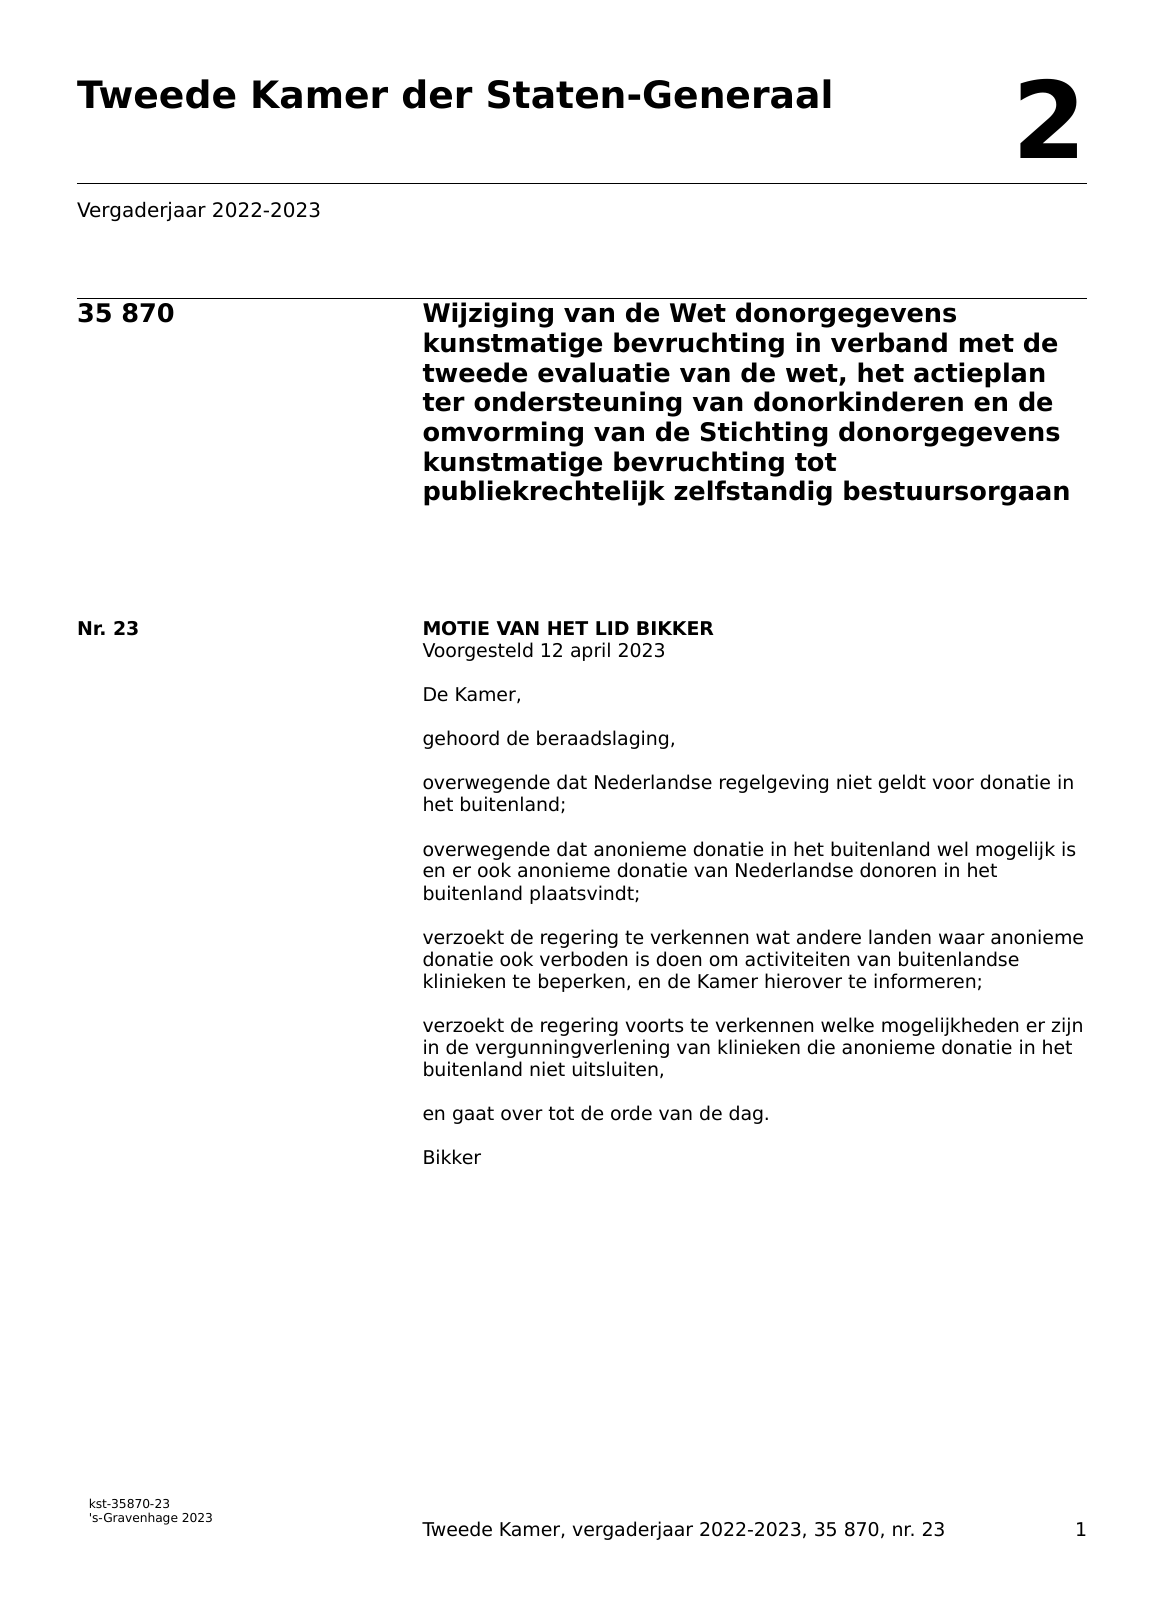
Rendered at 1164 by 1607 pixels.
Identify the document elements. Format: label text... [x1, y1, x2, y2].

text overwegende dat Nederlandse regelgeving niet geldt voor donatie in het buitenland; [422, 772, 1087, 816]
table_header 2 [886, 59, 1087, 183]
text overwegende dat anonieme donatie in het buitenland wel mogelijk is en er ook anonieme donatie van Nederlandse donoren in het buitenland plaatsvindt; [422, 838, 1087, 904]
text kst-35870-23 [88, 1497, 323, 1511]
subtitle 35 870 Wijziging van de Wet donorgegevens kunstmatige bevruchting in verband met de tweede evaluatie van de wet, het actieplan ter ondersteuning van donorkinderen en de omvorming van de Stichting donorgegevens kunstmatige bevruchting tot publiekrechtelijk zelfstandig bestuursorgaan [77, 299, 1087, 507]
text De Kamer, [422, 684, 1087, 706]
text 's-Gravenhage 2023 [88, 1511, 323, 1525]
text verzoekt de regering voorts te verkennen welke mogelijkheden er zijn in de vergunningverlening van klinieken die anonieme donatie in het buitenland niet uitsluiten, [422, 1015, 1087, 1081]
text Voorgesteld 12 april 2023 [422, 640, 1087, 662]
subtitle Nr. 23 MOTIE VAN HET LID BIKKER [77, 618, 1087, 640]
text gehoord de beraadslaging, [422, 728, 1087, 750]
text verzoekt de regering te verkennen wat andere landen waar anonieme donatie ook verboden is doen om activiteiten van buitenlandse klinieken te beperken, en de Kamer hierover te informeren; [422, 927, 1087, 992]
table_header Tweede Kamer der Staten-Generaal [77, 59, 886, 183]
text Bikker [422, 1147, 1087, 1169]
table_cell Vergaderjaar 2022-2023 [77, 184, 1087, 298]
text en gaat over tot de orde van de dag. [422, 1103, 1087, 1125]
